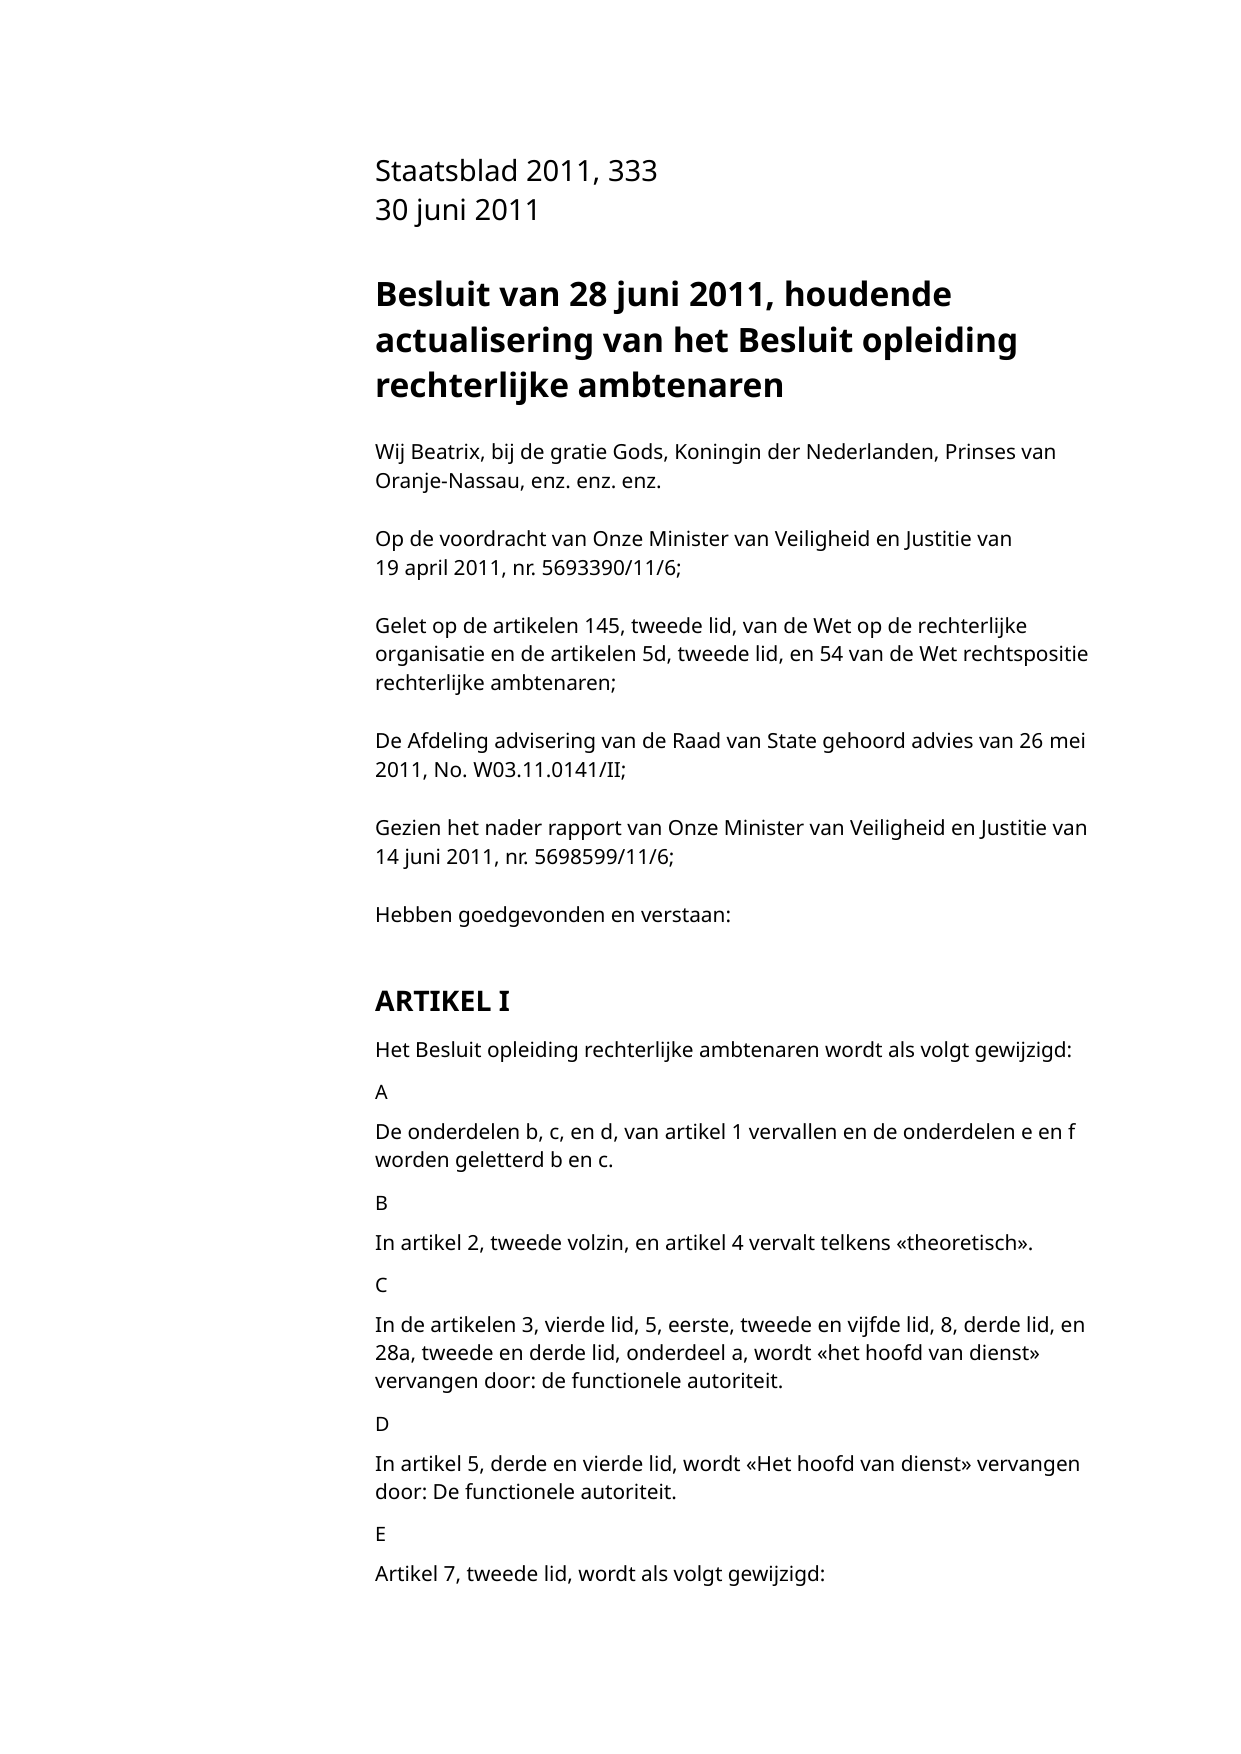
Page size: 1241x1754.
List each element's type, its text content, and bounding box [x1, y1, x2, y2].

text Gelet op de artikelen 145, tweede lid, van de Wet op de rechterlijke organisatie en de artikelen 5d, tweede lid, en 54 van de Wet rechtspositie rechterlijke ambtenaren; [375, 611, 1090, 696]
text A [375, 1078, 1090, 1105]
text 30 juni 2011 [375, 190, 1090, 229]
text C [375, 1271, 1090, 1298]
text Wij Beatrix, bij de gratie Gods, Koningin der Nederlanden, Prinses van Oranje-Nassau, enz. enz. enz. [375, 437, 1090, 494]
text B [375, 1189, 1090, 1216]
subtitle ARTIKEL I [375, 981, 1090, 1020]
text De Afdeling advisering van de Raad van State gehoord advies van 26 mei 2011, No. W03.11.0141/II; [375, 726, 1090, 783]
text De onderdelen b, c, en d, van artikel 1 vervallen en de onderdelen e en f worden geletterd b en c. [375, 1117, 1090, 1174]
text Artikel 7, tweede lid, wordt als volgt gewijzigd: [375, 1559, 1090, 1588]
text E [375, 1521, 1090, 1548]
text Op de voordracht van Onze Minister van Veiligheid en Justitie van 19 april 2011, nr. 5693390/11/6; [375, 524, 1090, 581]
text D [375, 1410, 1090, 1437]
text Het Besluit opleiding rechterlijke ambtenaren wordt als volgt gewijzigd: [375, 1035, 1090, 1063]
text In artikel 5, derde en vierde lid, wordt «Het hoofd van dienst» vervangen door: De functionele autoriteit. [375, 1449, 1090, 1506]
subtitle Besluit van 28 juni 2011, houdende actualisering van het Besluit opleiding rechterlijke ambtenaren [375, 271, 1090, 407]
text Staatsblad 2011, 333 [375, 150, 1090, 190]
text In de artikelen 3, vierde lid, 5, eerste, tweede en vijfde lid, 8, derde lid, en 28a, tweede en derde lid, onderdeel a, wordt «het hoofd van dienst» vervangen door: de functionele autoriteit. [375, 1310, 1090, 1395]
text Hebben goedgevonden en verstaan: [375, 900, 1090, 929]
text In artikel 2, tweede volzin, en artikel 4 vervalt telkens «theoretisch». [375, 1228, 1090, 1256]
text Gezien het nader rapport van Onze Minister van Veiligheid en Justitie van 14 juni 2011, nr. 5698599/11/6; [375, 813, 1090, 870]
